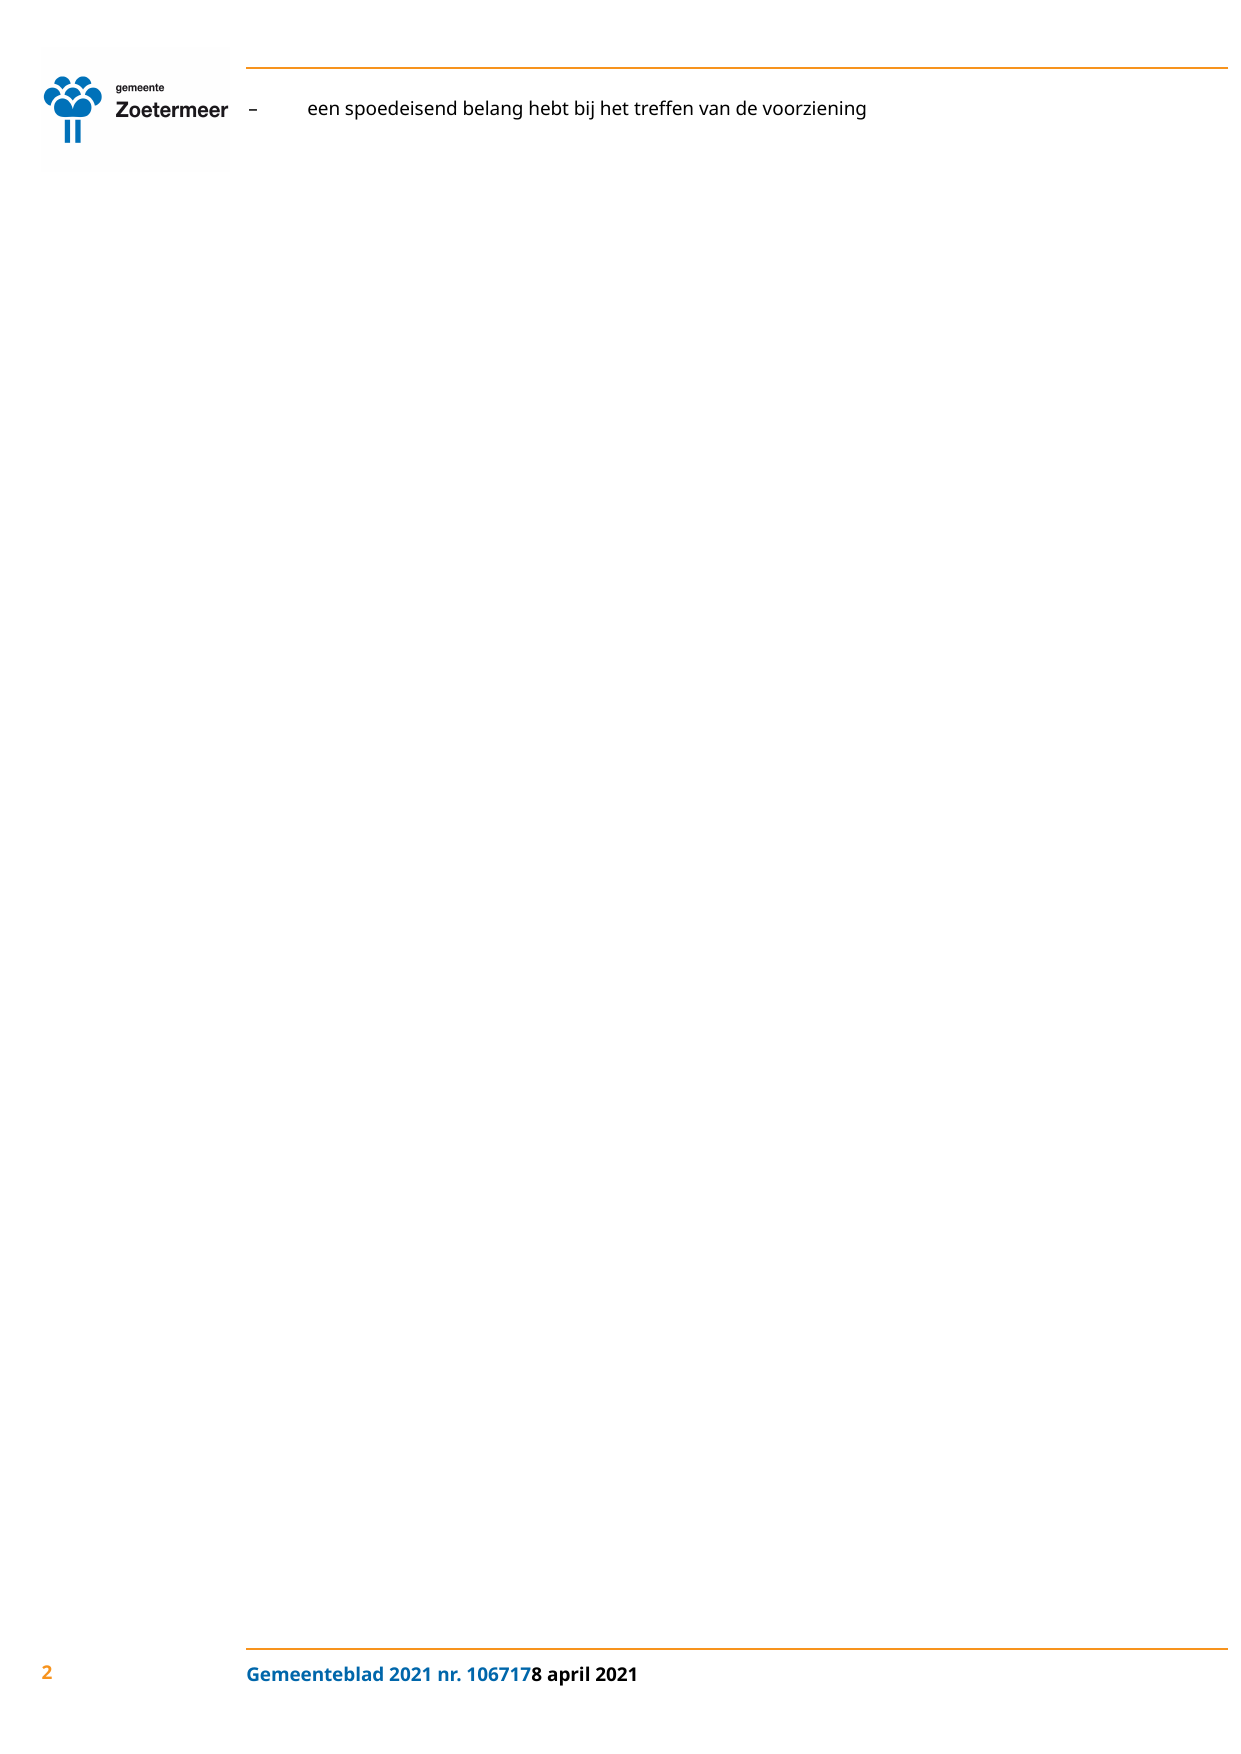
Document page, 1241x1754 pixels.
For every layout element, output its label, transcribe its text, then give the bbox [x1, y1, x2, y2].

list een spoedeisend belang hebt bij het treffen van de voorziening [248, 95, 1152, 121]
picture [41, 47, 231, 172]
